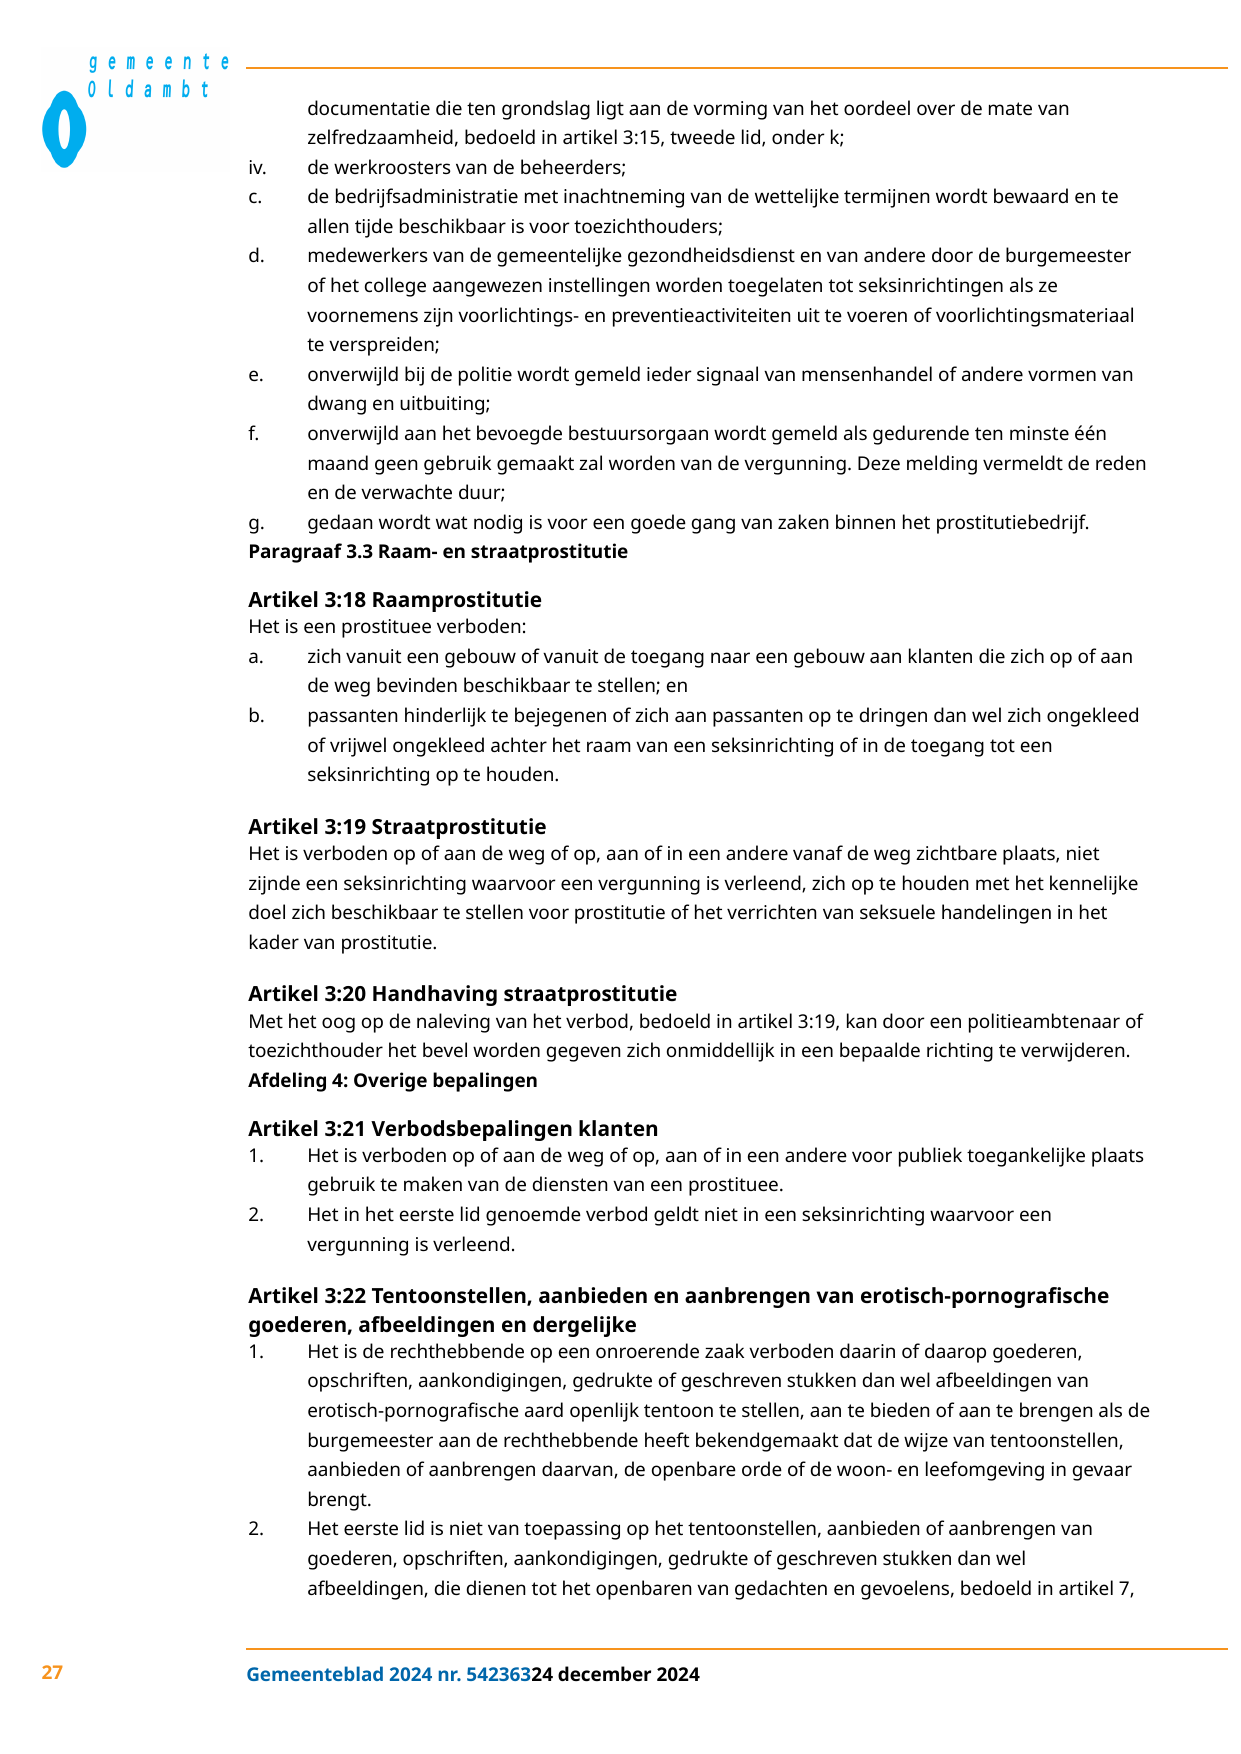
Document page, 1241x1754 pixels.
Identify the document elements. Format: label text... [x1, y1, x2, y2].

text Het is verboden op of aan de weg of op, aan of in een andere vanaf de weg zichtbare plaats, niet zijnde een seksinrichting waarvoor een vergunning is verleend, zich op te houden met het kennelijke doel zich beschikbaar te stellen voor prostitutie of het verrichten van seksuele handelingen in het kader van prostitutie. [248, 840, 1152, 955]
list gedaan wordt wat nodig is voor een goede gang van zaken binnen het prostitutiebedrijf. [248, 509, 1152, 535]
list de werkroosters van de beheerders; [248, 154, 1152, 180]
list Het eerste lid is niet van toepassing op het tentoonstellen, aanbieden of aanbrengen van goederen, opschriften, aankondigingen, gedrukte of geschreven stukken dan wel afbeeldingen, die dienen tot het openbaren van gedachten en gevoelens, bedoeld in artikel 7, [248, 1516, 1152, 1601]
text Artikel 3:22 Tentoonstellen, aanbieden en aanbrengen van erotisch-pornografische goederen, afbeeldingen en dergelijke [248, 1281, 1152, 1338]
text Afdeling 4: Overige bepalingen [248, 1067, 1152, 1093]
list onverwijld aan het bevoegde bestuursorgaan wordt gemeld als gedurende ten minste één maand geen gebruik gemaakt zal worden van de vergunning. Deze melding vermeldt de reden en de verwachte duur; [248, 420, 1152, 505]
text Het is een prostituee verboden: [248, 613, 1152, 639]
text Met het oog op de naleving van het verbod, bedoeld in artikel 3:19, kan door een politieambtenaar of toezichthouder het bevel worden gegeven zich onmiddellijk in een bepaalde richting te verwijderen. [248, 1008, 1152, 1063]
list onverwijld bij de politie wordt gemeld ieder signaal van mensenhandel of andere vormen van dwang en uitbuiting; [248, 361, 1152, 416]
list Het in het eerste lid genoemde verbod geldt niet in een seksinrichting waarvoor een vergunning is verleend. [248, 1201, 1152, 1257]
picture [41, 47, 231, 172]
list Het is verboden op of aan de weg of op, aan of in een andere voor publiek toegankelijke plaats gebruik te maken van de diensten van een prostituee. [248, 1142, 1152, 1197]
text Paragraaf 3.3 Raam- en straatprostitutie [248, 538, 1152, 564]
text Artikel 3:18 Raamprostitutie [248, 585, 1152, 613]
list medewerkers van de gemeentelijke gezondheidsdienst en van andere door de burgemeester of het college aangewezen instellingen worden toegelaten tot seksinrichtingen als ze voornemens zijn voorlichtings- en preventieactiviteiten uit te voeren of voorlichtingsmateriaal te verspreiden; [248, 243, 1152, 357]
list passanten hinderlijk te bejegenen of zich aan passanten op te dringen dan wel zich ongekleed of vrijwel ongekleed achter het raam van een seksinrichting of in de toegang tot een seksinrichting op te houden. [248, 702, 1152, 787]
list Het is de rechthebbende op een onroerende zaak verboden daarin of daarop goederen, opschriften, aankondigingen, gedrukte of geschreven stukken dan wel afbeeldingen van erotisch-pornografische aard openlijk tentoon te stellen, aan te bieden of aan te brengen als de burgemeester aan de rechthebbende heeft bekendgemaakt dat de wijze van tentoonstellen, aanbieden of aanbrengen daarvan, de openbare orde of de woon- en leefomgeving in gevaar brengt. [248, 1338, 1152, 1512]
text Artikel 3:21 Verbodsbepalingen klanten [248, 1114, 1152, 1142]
text Artikel 3:20 Handhaving straatprostitutie [248, 979, 1152, 1008]
list de bedrijfsadministratie met inachtneming van de wettelijke termijnen wordt bewaard en te allen tijde beschikbaar is voor toezichthouders; [248, 183, 1152, 239]
text Artikel 3:19 Straatprostitutie [248, 812, 1152, 840]
list zich vanuit een gebouw of vanuit de toegang naar een gebouw aan klanten die zich op of aan de weg bevinden beschikbaar te stellen; en [248, 643, 1152, 698]
list documentatie die ten grondslag ligt aan de vorming van het oordeel over de mate van zelfredzaamheid, bedoeld in artikel 3:15, tweede lid, onder k; [248, 95, 1152, 150]
